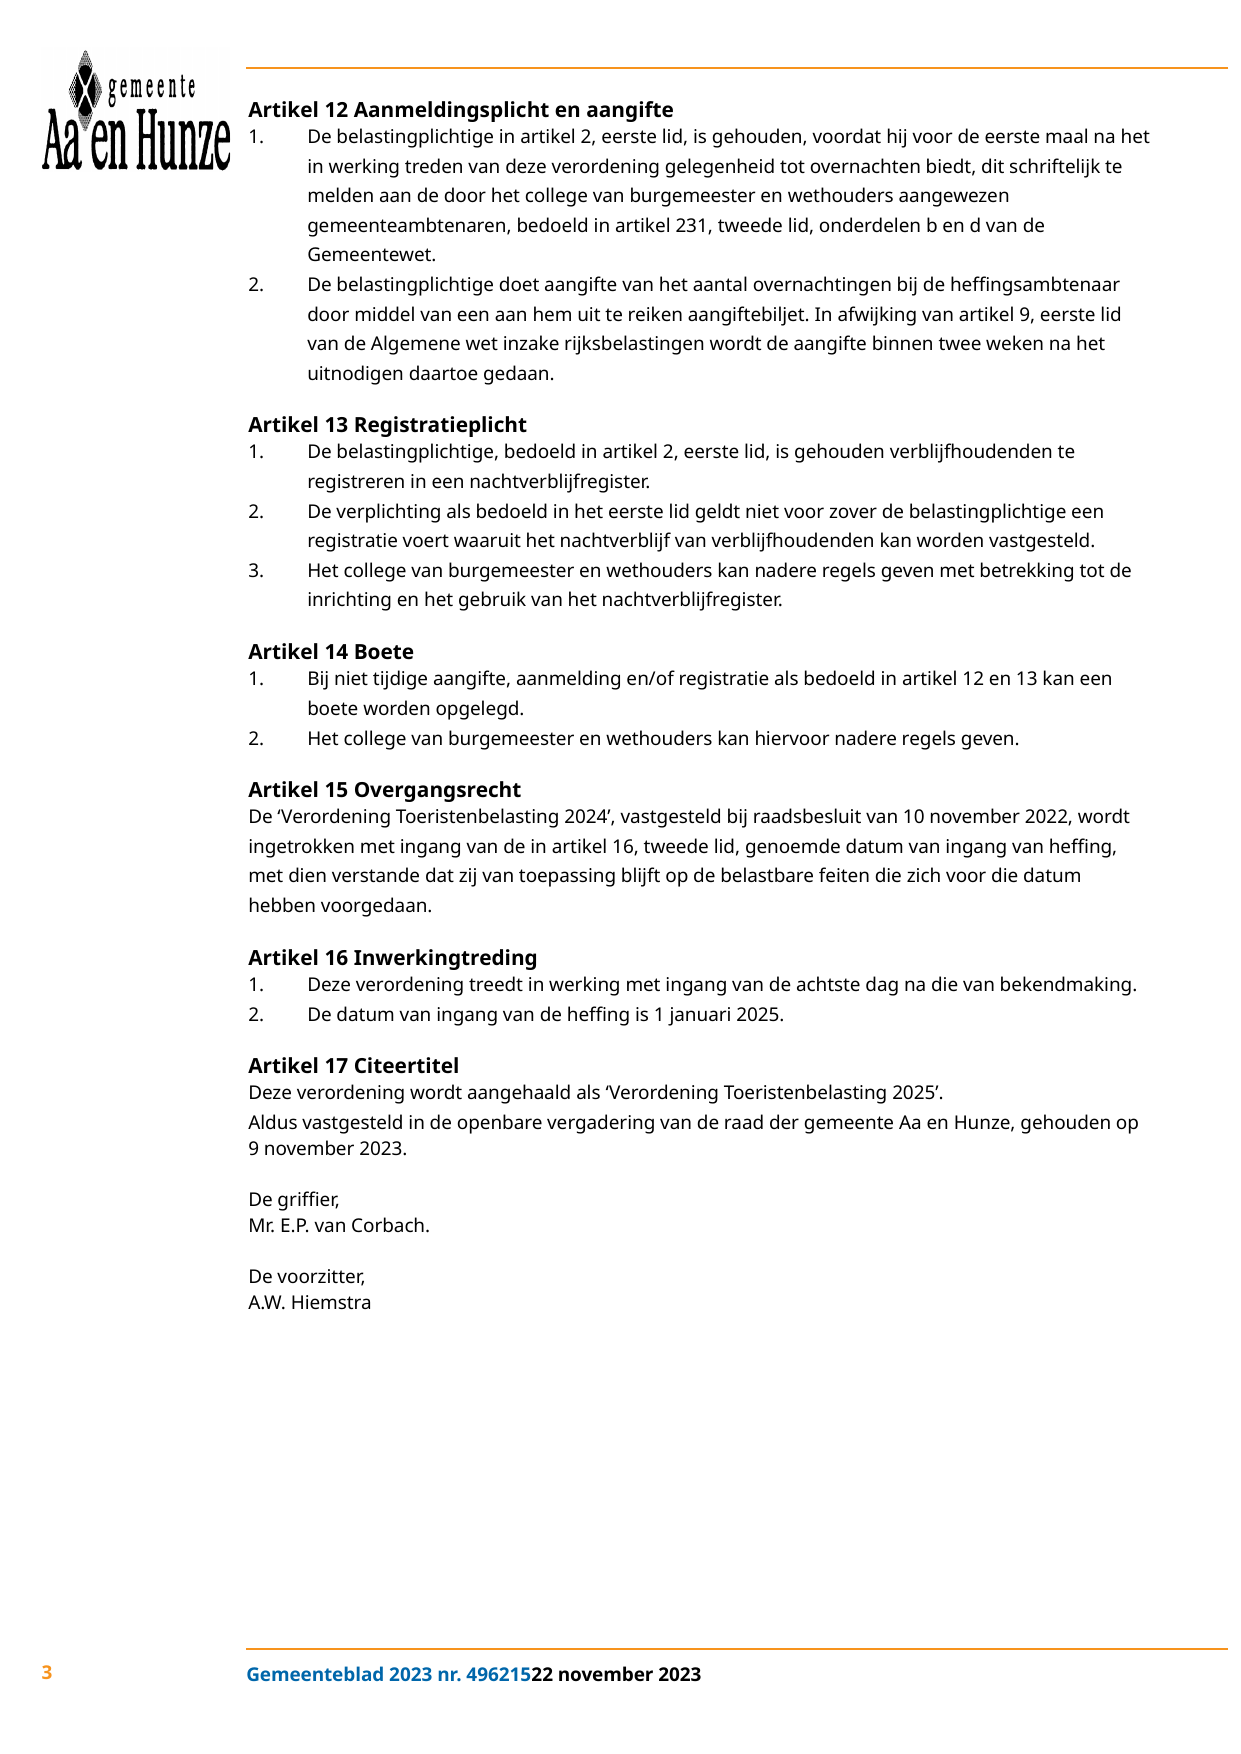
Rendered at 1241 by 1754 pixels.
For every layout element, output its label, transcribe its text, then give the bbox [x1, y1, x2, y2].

text De voorzitter, [248, 1263, 1152, 1289]
text Deze verordening wordt aangehaald als ‘Verordening Toeristenbelasting 2025’. [248, 1079, 1152, 1105]
text A.W. Hiemstra [248, 1289, 1152, 1315]
text De ‘Verordening Toeristenbelasting 2024’, vastgesteld bij raadsbesluit van 10 november 2022, wordt ingetrokken met ingang van de in artikel 16, tweede lid, genoemde datum van ingang van heffing, met dien verstande dat zij van toepassing blijft op de belastbare feiten die zich voor die datum hebben voorgedaan. [248, 803, 1152, 918]
text Artikel 16 Inwerkingtreding [248, 943, 1152, 971]
text Aldus vastgesteld in de openbare vergadering van de raad der gemeente Aa en Hunze, gehouden op 9 november 2023. [248, 1109, 1152, 1161]
list Deze verordening treedt in werking met ingang van de achtste dag na die van bekendmaking. [248, 971, 1152, 997]
list Het college van burgemeester en wethouders kan hiervoor nadere regels geven. [248, 725, 1152, 750]
picture [41, 47, 231, 172]
text Artikel 12 Aanmeldingsplicht en aangifte [248, 95, 1152, 123]
list De verplichting als bedoeld in het eerste lid geldt niet voor zover de belastingplichtige een registratie voert waaruit het nachtverblijf van verblijfhoudenden kan worden vastgesteld. [248, 498, 1152, 553]
list De belastingplichtige in artikel 2, eerste lid, is gehouden, voordat hij voor de eerste maal na het in werking treden van deze verordening gelegenheid tot overnachten biedt, dit schriftelijk te melden aan de door het college van burgemeester en wethouders aangewezen gemeenteambtenaren, bedoeld in artikel 231, tweede lid, onderdelen b en d van de Gemeentewet. [248, 123, 1152, 267]
list De belastingplichtige, bedoeld in artikel 2, eerste lid, is gehouden verblijfhoudenden te registreren in een nachtverblijfregister. [248, 439, 1152, 494]
list Het college van burgemeester en wethouders kan nadere regels geven met betrekking tot de inrichting en het gebruik van het nachtverblijfregister. [248, 557, 1152, 612]
text Artikel 15 Overgangsrecht [248, 775, 1152, 803]
text De griffier, [248, 1186, 1152, 1212]
text Artikel 17 Citeertitel [248, 1051, 1152, 1079]
list Bij niet tijdige aangifte, aanmelding en/of registratie als bedoeld in artikel 12 en 13 kan een boete worden opgelegd. [248, 666, 1152, 721]
text Artikel 14 Boete [248, 637, 1152, 666]
text Mr. E.P. van Corbach. [248, 1212, 1152, 1238]
list De datum van ingang van de heffing is 1 januari 2025. [248, 1001, 1152, 1026]
list De belastingplichtige doet aangifte van het aantal overnachtingen bij de heffingsambtenaar door middel van een aan hem uit te reiken aangiftebiljet. In afwijking van artikel 9, eerste lid van de Algemene wet inzake rijksbelastingen wordt de aangifte binnen twee weken na het uitnodigen daartoe gedaan. [248, 271, 1152, 386]
text Artikel 13 Registratieplicht [248, 410, 1152, 439]
